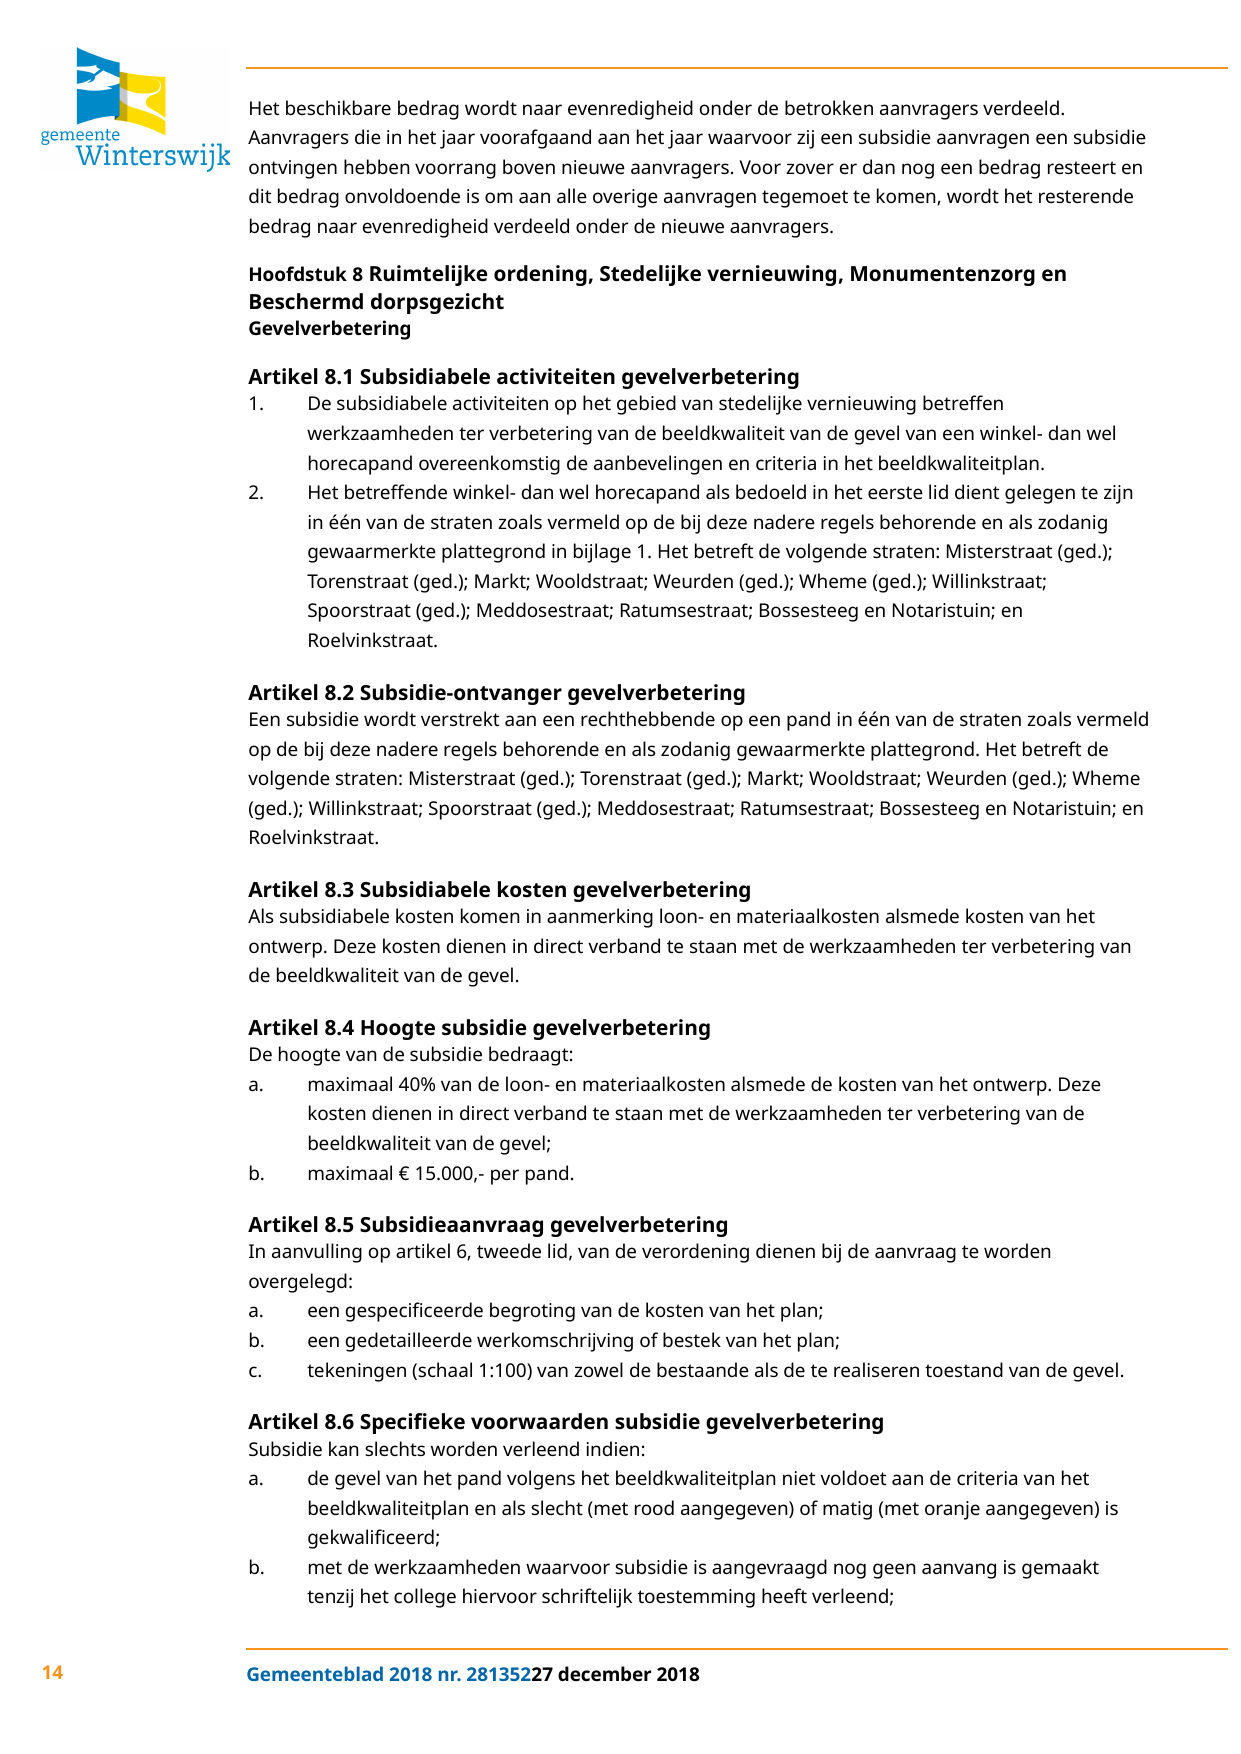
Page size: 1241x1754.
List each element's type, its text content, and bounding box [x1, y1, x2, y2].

text Artikel 8.6 Specifieke voorwaarden subsidie gevelverbetering [248, 1407, 1152, 1436]
picture [225, 153, 231, 162]
list Het betreffende winkel- dan wel horecapand als bedoeld in het eerste lid dient gelegen te zijn in één van de straten zoals vermeld op de bij deze nadere regels behorende en als zodanig gewaarmerkte plattegrond in bijlage 1. Het betreft de volgende straten: Misterstraat (ged.); Torenstraat (ged.); Markt; Wooldstraat; Weurden (ged.); Wheme (ged.); Willinkstraat; Spoorstraat (ged.); Meddosestraat; Ratumsestraat; Bossesteeg en Notaristuin; en Roelvinkstraat. [248, 479, 1152, 653]
text Artikel 8.3 Subsidiabele kosten gevelverbetering [248, 875, 1152, 903]
list de gevel van het pand volgens het beeldkwaliteitplan niet voldoet aan de criteria van het beeldkwaliteitplan en als slecht (met rood aangegeven) of matig (met oranje aangegeven) is gekwalificeerd; [248, 1465, 1152, 1550]
text Artikel 8.4 Hoogte subsidie gevelverbetering [248, 1013, 1152, 1041]
text Een subsidie wordt verstrekt aan een rechthebbende op een pand in één van de straten zoals vermeld op de bij deze nadere regels behorende en als zodanig gewaarmerkte plattegrond. Het betreft de volgende straten: Misterstraat (ged.); Torenstraat (ged.); Markt; Wooldstraat; Weurden (ged.); Wheme (ged.); Willinkstraat; Spoorstraat (ged.); Meddosestraat; Ratumsestraat; Bossesteeg en Notaristuin; en Roelvinkstraat. [248, 706, 1152, 850]
text Artikel 8.1 Subsidiabele activiteiten gevelverbetering [248, 362, 1152, 391]
text Het beschikbare bedrag wordt naar evenredigheid onder de betrokken aanvragers verdeeld. Aanvragers die in het jaar voorafgaand aan het jaar waarvoor zij een subsidie aanvragen een subsidie ontvingen hebben voorrang boven nieuwe aanvragers. Voor zover er dan nog een bedrag resteert en dit bedrag onvoldoende is om aan alle overige aanvragen tegemoet te komen, wordt het resterende bedrag naar evenredigheid verdeeld onder de nieuwe aanvragers. [248, 95, 1152, 239]
list met de werkzaamheden waarvoor subsidie is aangevraagd nog geen aanvang is gemaakt tenzij het college hiervoor schriftelijk toestemming heeft verleend; [248, 1554, 1152, 1609]
list maximaal 40% van de loon- en materiaalkosten alsmede de kosten van het ontwerp. Deze kosten dienen in direct verband te staan met de werkzaamheden ter verbetering van de beeldkwaliteit van de gevel; [248, 1071, 1152, 1156]
list een gespecificeerde begroting van de kosten van het plan; [248, 1298, 1152, 1323]
list De subsidiabele activiteiten op het gebied van stedelijke vernieuwing betreffen werkzaamheden ter verbetering van de beeldkwaliteit van de gevel van een winkel- dan wel horecapand overeenkomstig de aanbevelingen en criteria in het beeldkwaliteitplan. [248, 391, 1152, 476]
text Artikel 8.2 Subsidie-ontvanger gevelverbetering [248, 678, 1152, 706]
text Gevelverbetering [248, 316, 1152, 341]
text Hoofdstuk 8 Ruimtelijke ordening, Stedelijke vernieuwing, Monumentenzorg en Beschermd dorpsgezicht [248, 259, 1152, 316]
list maximaal € 15.000,- per pand. [248, 1160, 1152, 1185]
text De hoogte van de subsidie bedraagt: [248, 1041, 1152, 1067]
text Subsidie kan slechts worden verleend indien: [248, 1436, 1152, 1461]
text Als subsidiabele kosten komen in aanmerking loon- en materiaalkosten alsmede kosten van het ontwerp. Deze kosten dienen in direct verband te staan met de werkzaamheden ter verbetering van de beeldkwaliteit van de gevel. [248, 903, 1152, 988]
text In aanvulling op artikel 6, tweede lid, van de verordening dienen bij de aanvraag te worden overgelegd: [248, 1238, 1152, 1294]
list een gedetailleerde werkomschrijving of bestek van het plan; [248, 1327, 1152, 1353]
text Artikel 8.5 Subsidieaanvraag gevelverbetering [248, 1210, 1152, 1238]
picture [41, 47, 231, 172]
list tekeningen (schaal 1:100) van zowel de bestaande als de te realiseren toestand van de gevel. [248, 1357, 1152, 1383]
